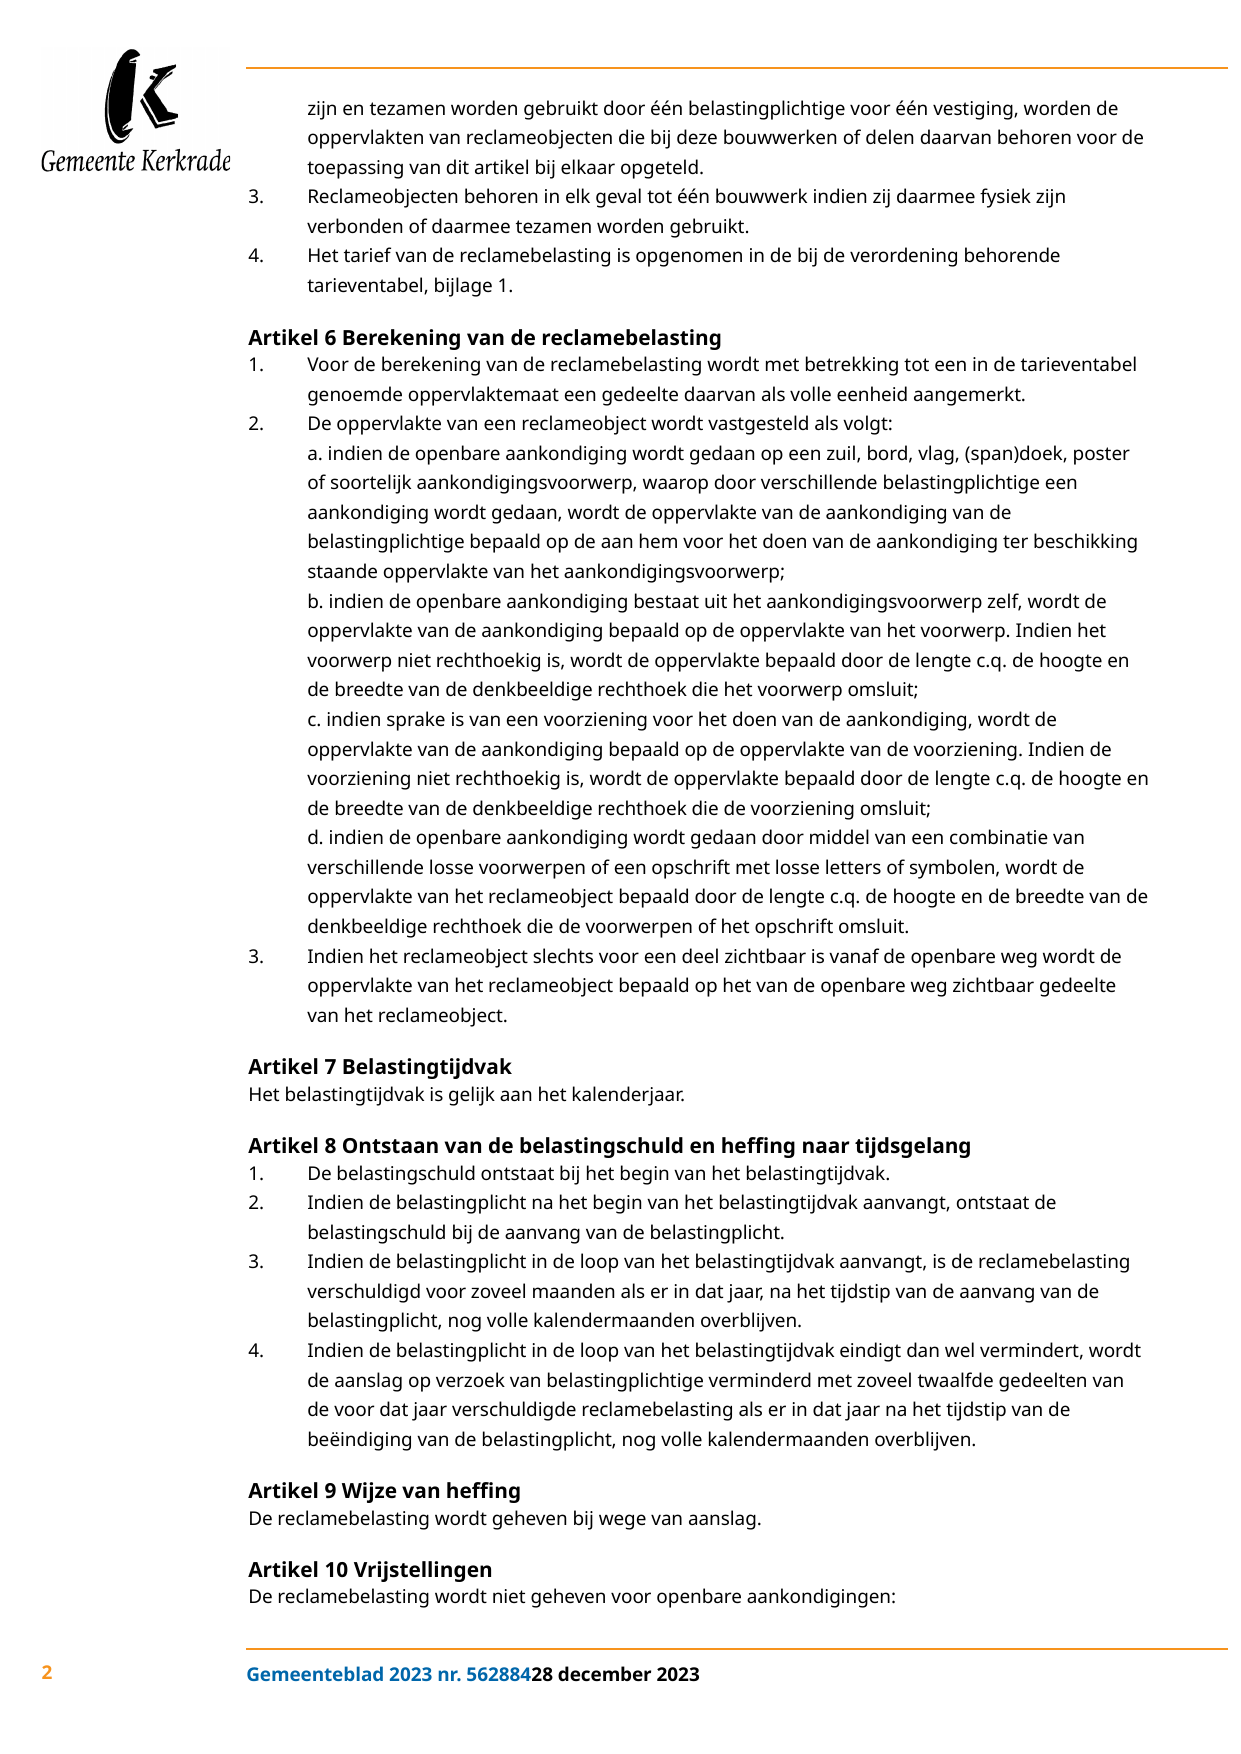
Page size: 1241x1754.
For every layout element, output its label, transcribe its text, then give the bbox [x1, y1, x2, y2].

text Artikel 6 Berekening van de reclamebelasting [248, 323, 1152, 351]
list Het tarief van de reclamebelasting is opgenomen in de bij de verordening behorende tarieventabel, bijlage 1. [248, 243, 1152, 298]
list Indien de belastingplicht in de loop van het belastingtijdvak eindigt dan wel vermindert, wordt de aanslag op verzoek van belastingplichtige verminderd met zoveel twaalfde gedeelten van de voor dat jaar verschuldigde reclamebelasting als er in dat jaar na het tijdstip van de beëindiging van de belastingplicht, nog volle kalendermaanden overblijven. [248, 1337, 1152, 1452]
text Het belastingtijdvak is gelijk aan het kalenderjaar. [248, 1081, 1152, 1107]
list b. indien de openbare aankondiging bestaat uit het aankondigingsvoorwerp zelf, wordt de oppervlakte van de aankondiging bepaald op de oppervlakte van het voorwerp. Indien het voorwerp niet rechthoekig is, wordt de oppervlakte bepaald door de lengte c.q. de hoogte en de breedte van de denkbeeldige rechthoek die het voorwerp omsluit; [248, 588, 1152, 702]
list De oppervlakte van een reclameobject wordt vastgesteld als volgt: [248, 410, 1152, 436]
list a. indien de openbare aankondiging wordt gedaan op een zuil, bord, vlag, (span)doek, poster of soortelijk aankondigingsvoorwerp, waarop door verschillende belastingplichtige een aankondiging wordt gedaan, wordt de oppervlakte van de aankondiging van de belastingplichtige bepaald op de aan hem voor het doen van de aankondiging ter beschikking staande oppervlakte van het aankondigingsvoorwerp; [248, 440, 1152, 584]
text De reclamebelasting wordt geheven bij wege van aanslag. [248, 1505, 1152, 1531]
list Voor de berekening van de reclamebelasting wordt met betrekking tot een in de tarieventabel genoemde oppervlaktemaat een gedeelte daarvan als volle eenheid aangemerkt. [248, 351, 1152, 406]
list Reclameobjecten behoren in elk geval tot één bouwwerk indien zij daarmee fysiek zijn verbonden of daarmee tezamen worden gebruikt. [248, 183, 1152, 239]
text Artikel 9 Wijze van heffing [248, 1476, 1152, 1505]
list d. indien de openbare aankondiging wordt gedaan door middel van een combinatie van verschillende losse voorwerpen of een opschrift met losse letters of symbolen, wordt de oppervlakte van het reclameobject bepaald door de lengte c.q. de hoogte en de breedte van de denkbeeldige rechthoek die de voorwerpen of het opschrift omsluit. [248, 824, 1152, 939]
picture [41, 47, 231, 172]
text Artikel 8 Ontstaan van de belastingschuld en heffing naar tijdsgelang [248, 1131, 1152, 1160]
list Indien het reclameobject slechts voor een deel zichtbaar is vanaf de openbare weg wordt de oppervlakte van het reclameobject bepaald op het van de openbare weg zichtbaar gedeelte van het reclameobject. [248, 943, 1152, 1028]
list Indien de belastingplicht na het begin van het belastingtijdvak aanvangt, ontstaat de belastingschuld bij de aanvang van de belastingplicht. [248, 1189, 1152, 1244]
list De belastingschuld ontstaat bij het begin van het belastingtijdvak. [248, 1160, 1152, 1185]
list c. indien sprake is van een voorziening voor het doen van de aankondiging, wordt de oppervlakte van de aankondiging bepaald op de oppervlakte van de voorziening. Indien de voorziening niet rechthoekig is, wordt de oppervlakte bepaald door de lengte c.q. de hoogte en de breedte van de denkbeeldige rechthoek die de voorziening omsluit; [248, 706, 1152, 821]
list zijn en tezamen worden gebruikt door één belastingplichtige voor één vestiging, worden de oppervlakten van reclameobjecten die bij deze bouwwerken of delen daarvan behoren voor de toepassing van dit artikel bij elkaar opgeteld. [248, 95, 1152, 180]
text De reclamebelasting wordt niet geheven voor openbare aankondigingen: [248, 1584, 1152, 1609]
list Indien de belastingplicht in de loop van het belastingtijdvak aanvangt, is de reclamebelasting verschuldigd voor zoveel maanden als er in dat jaar, na het tijdstip van de aanvang van de belastingplicht, nog volle kalendermaanden overblijven. [248, 1248, 1152, 1333]
text Artikel 10 Vrijstellingen [248, 1555, 1152, 1584]
text Artikel 7 Belastingtijdvak [248, 1052, 1152, 1081]
